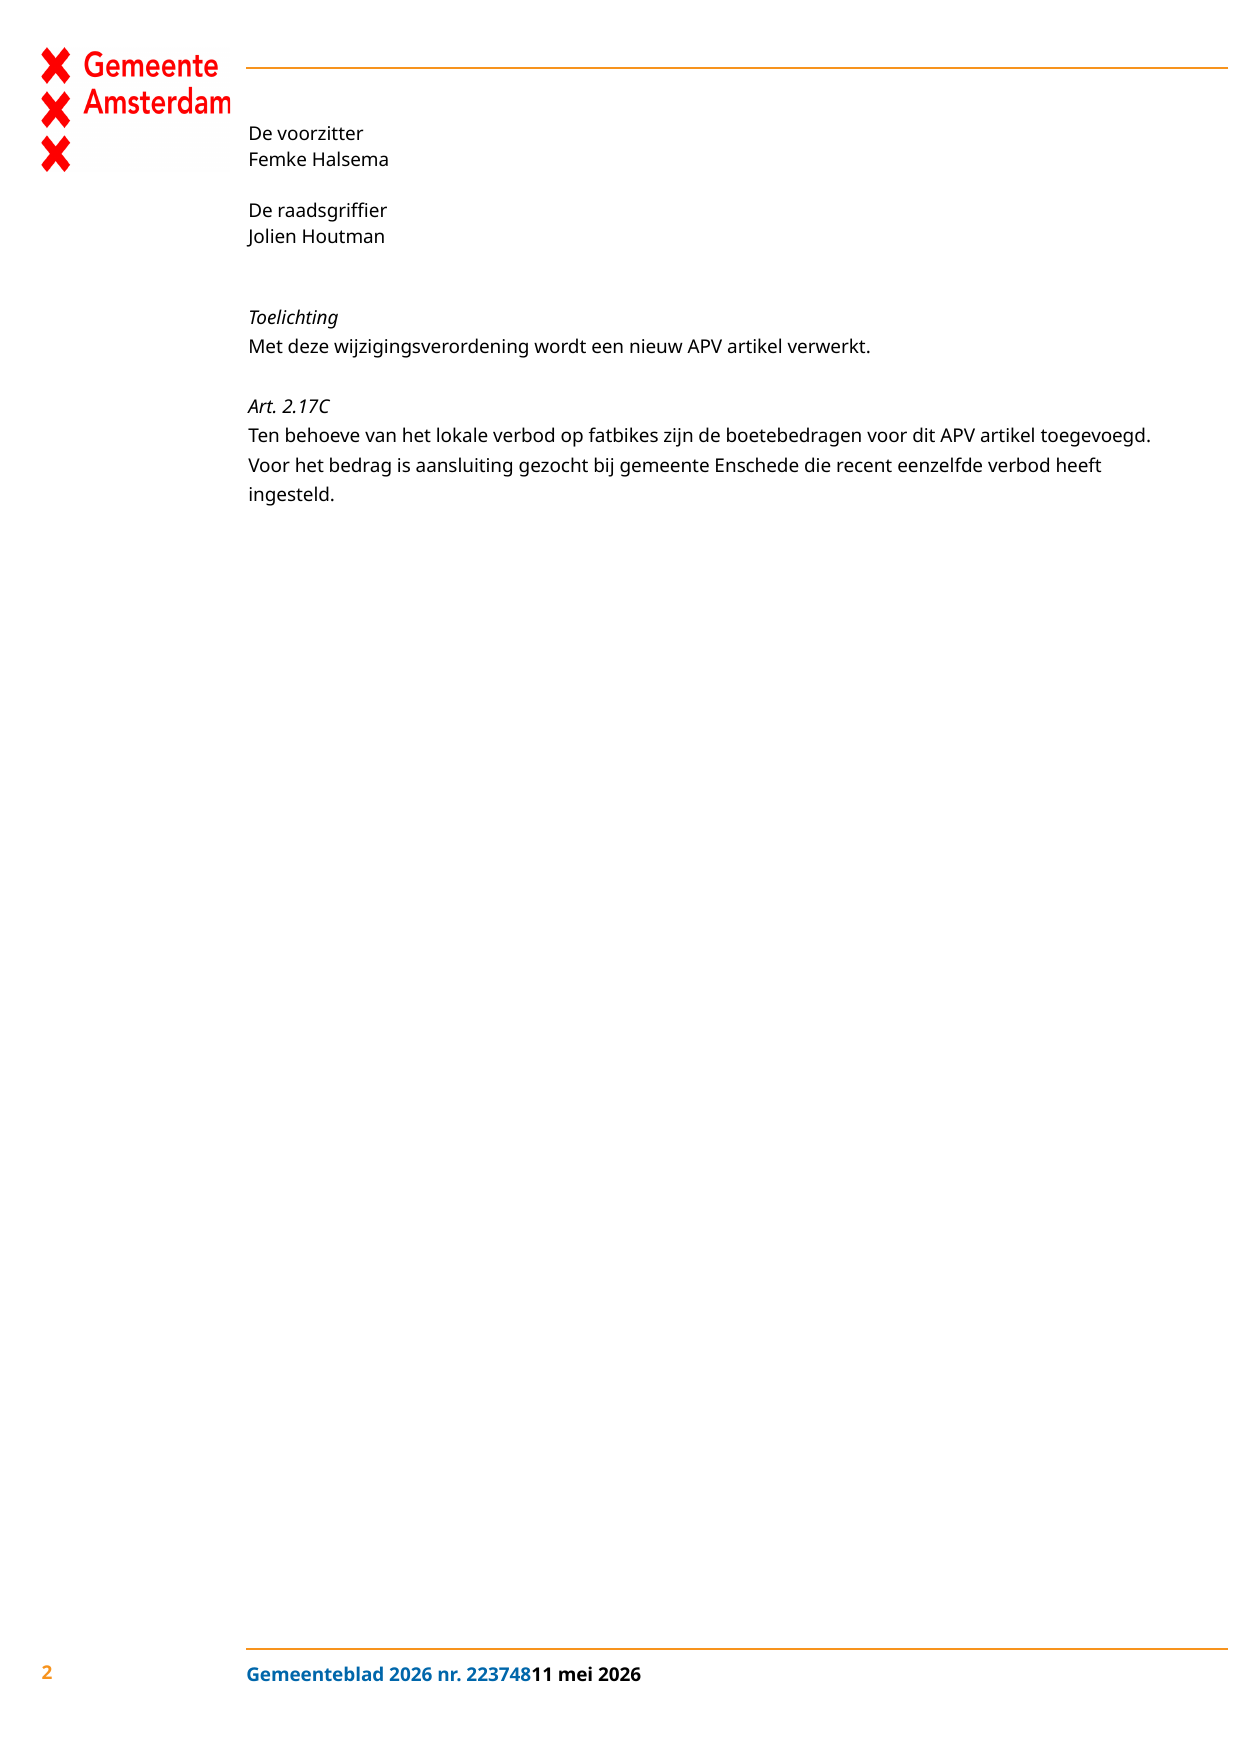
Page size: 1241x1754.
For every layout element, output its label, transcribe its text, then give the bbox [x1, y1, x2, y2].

text Toelichting [248, 304, 1152, 330]
text De raadsgriffier [248, 198, 1152, 223]
text Art. 2.17C [248, 393, 1152, 418]
picture [41, 47, 231, 172]
text De voorzitter [248, 121, 1152, 146]
text Ten behoeve van het lokale verbod op fatbikes zijn de boetebedragen voor dit APV artikel toegevoegd. Voor het bedrag is aansluiting gezocht bij gemeente Enschede die recent eenzelfde verbod heeft ingesteld. [248, 422, 1152, 507]
text Met deze wijzigingsverordening wordt een nieuw APV artikel verwerkt. [248, 334, 1152, 359]
text Femke Halsema [248, 146, 1152, 172]
text Jolien Houtman [248, 223, 1152, 249]
